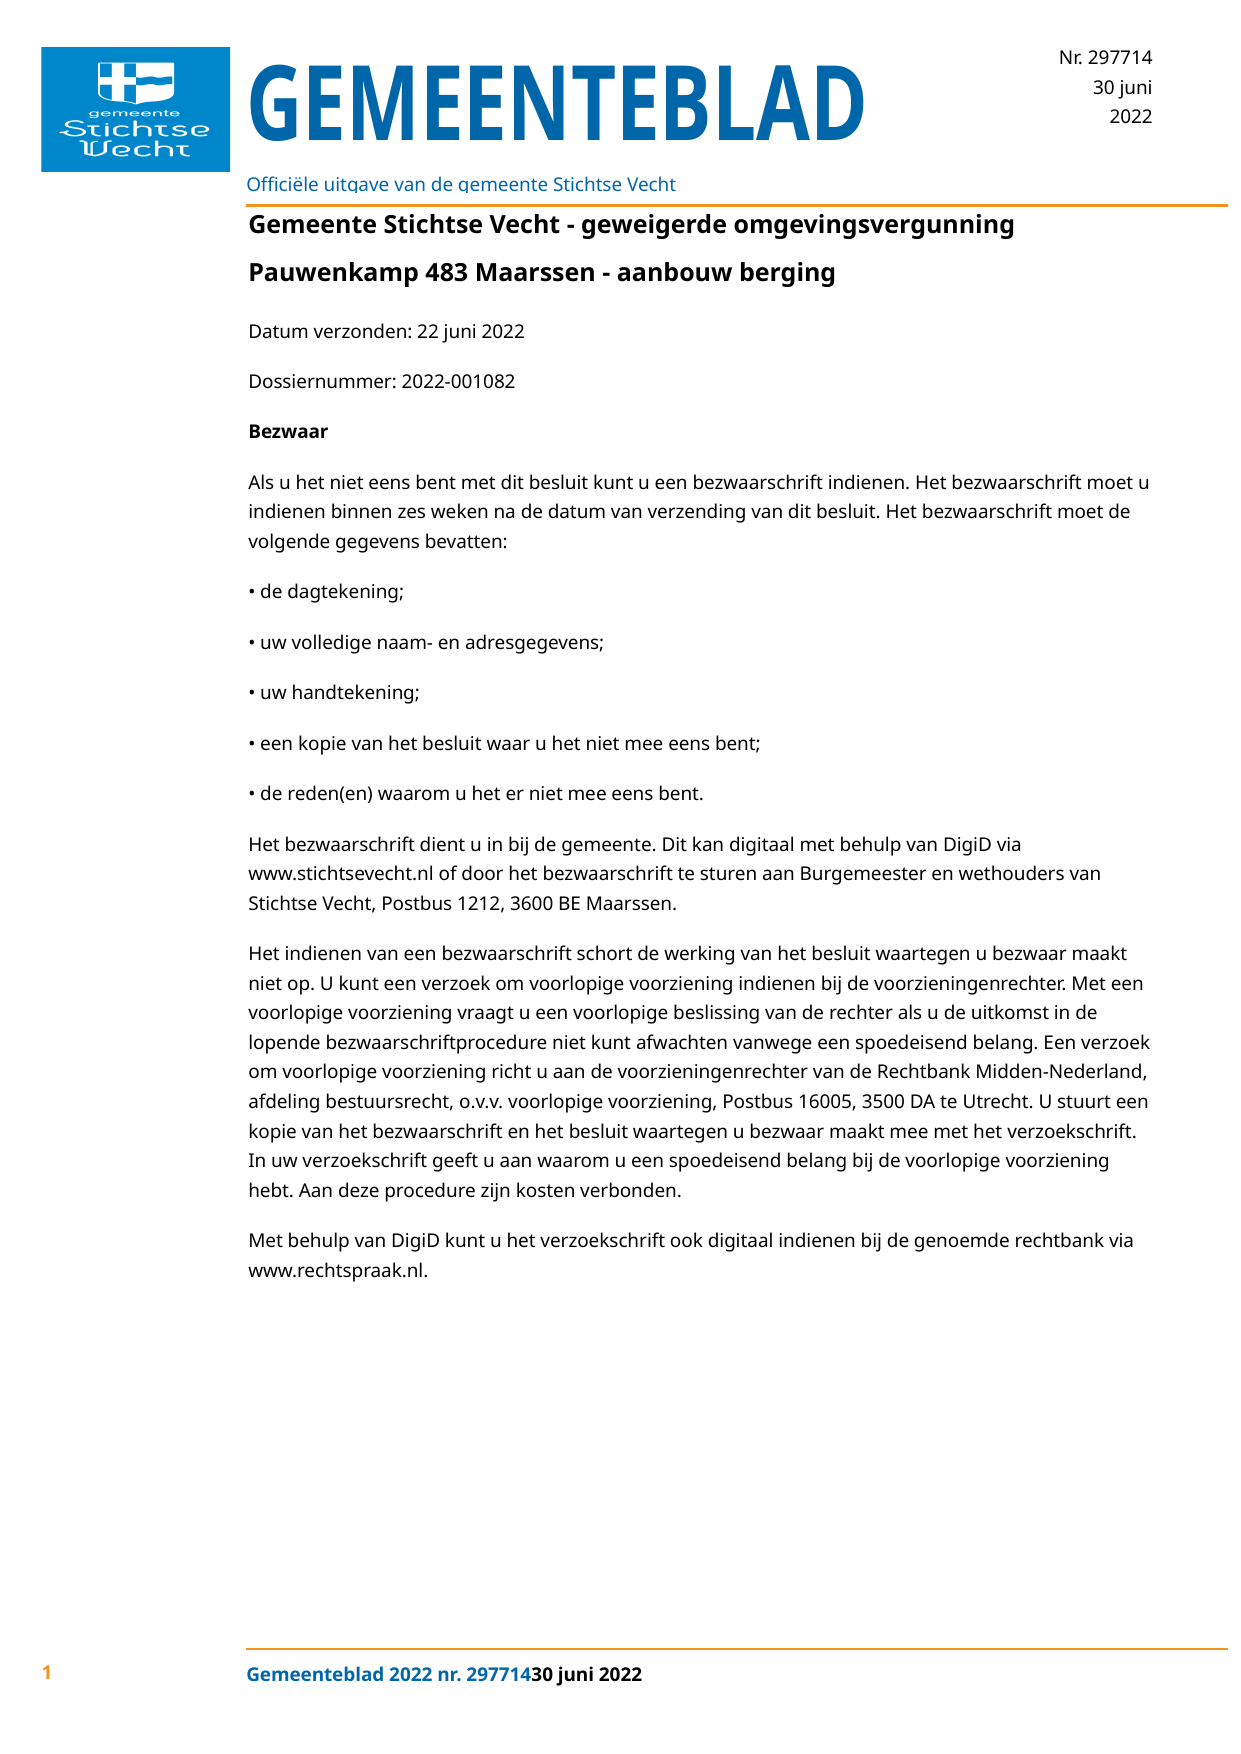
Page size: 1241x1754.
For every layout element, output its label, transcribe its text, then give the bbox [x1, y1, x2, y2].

text Met behulp van DigiD kunt u het verzoekschrift ook digitaal indienen bij de genoemde rechtbank via www.rechtspraak.nl. [248, 1227, 1152, 1283]
picture [99, 63, 135, 101]
text Als u het niet eens bent met dit besluit kunt u een bezwaarschrift indienen. Het bezwaarschrift moet u indienen binnen zes weken na de datum van verzending van dit besluit. Het bezwaarschrift moet de volgende gegevens bevatten: [248, 469, 1152, 554]
text Het indienen van een bezwaarschrift schort de werking van het besluit waartegen u bezwaar maakt niet op. U kunt een verzoek om voorlopige voorziening indienen bij de voorzieningenrechter. Met een voorlopige voorziening vraagt u een voorlopige beslissing van de rechter als u de uitkomst in de lopende bezwaarschriftprocedure niet kunt afwachten vanwege een spoedeisend belang. Een verzoek om voorlopige voorziening richt u aan de voorzieningenrechter van de Rechtbank Midden-Nederland, afdeling bestuursrecht, o.v.v. voorlopige voorziening, Postbus 16005, 3500 DA te Utrecht. U stuurt een kopie van het bezwaarschrift en het besluit waartegen u bezwaar maakt mee met het verzoekschrift. In uw verzoekschrift geeft u aan waarom u een spoedeisend belang bij de voorlopige voorziening hebt. Aan deze procedure zijn kosten verbonden. [248, 940, 1152, 1203]
text Bezwaar [248, 419, 1152, 444]
text • een kopie van het besluit waar u het niet mee eens bent; [248, 730, 1152, 756]
text • uw volledige naam- en adresgegevens; [248, 629, 1152, 655]
text Gemeente Stichtse Vecht - geweigerde omgevingsvergunning Pauwenkamp 483 Maarssen - aanbouw berging [248, 207, 1152, 288]
text Dossiernummer: 2022-001082 [248, 368, 1152, 394]
text Datum verzonden: 22 juni 2022 [248, 318, 1152, 344]
picture [137, 63, 174, 103]
text • de reden(en) waarom u het er niet mee eens bent. [248, 780, 1152, 806]
text Het bezwaarschrift dient u in bij de gemeente. Dit kan digitaal met behulp van DigiD via www.stichtsevecht.nl of door het bezwaarschrift te sturen aan Burgemeester en wethouders van Stichtse Vecht, Postbus 1212, 3600 BE Maarssen. [248, 831, 1152, 916]
text • uw handtekening; [248, 679, 1152, 705]
text • de dagtekening; [248, 579, 1152, 604]
